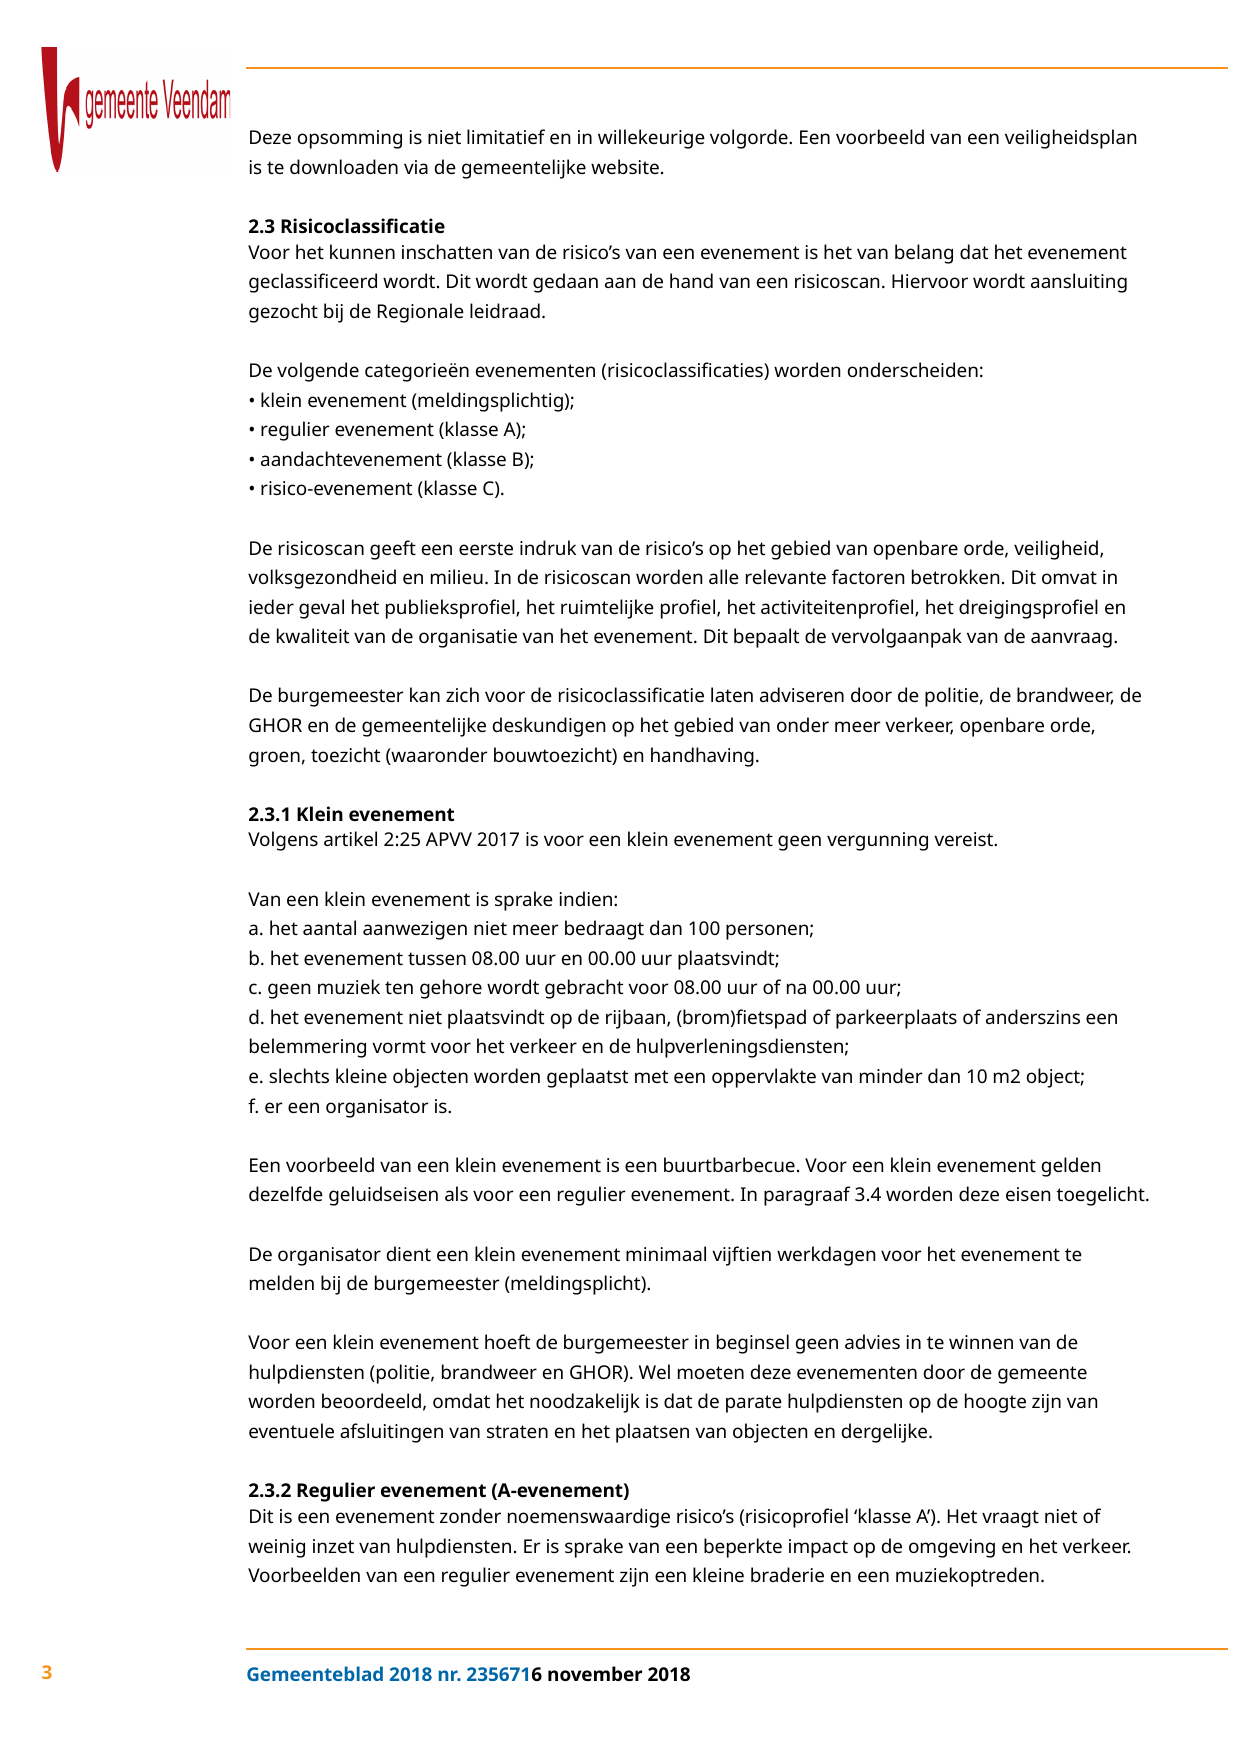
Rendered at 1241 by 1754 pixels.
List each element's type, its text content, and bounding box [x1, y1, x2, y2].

text Deze opsomming is niet limitatief en in willekeurige volgorde. Een voorbeeld van een veiligheidsplan is te downloaden via de gemeentelijke website. [248, 124, 1152, 180]
text Dit is een evenement zonder noemenswaardige risico’s (risicoprofiel ‘klasse A’). Het vraagt niet of weinig inzet van hulpdiensten. Er is sprake van een beperkte impact op de omgeving en het verkeer. Voorbeelden van een regulier evenement zijn een kleine braderie en een muziekoptreden. [248, 1503, 1152, 1588]
text c. geen muziek ten gehore wordt gebracht voor 08.00 uur of na 00.00 uur; [248, 974, 1152, 1000]
text a. het aantal aanwezigen niet meer bedraagt dan 100 personen; [248, 915, 1152, 941]
text • klein evenement (meldingsplichtig); [248, 387, 1152, 412]
text • risico-evenement (klasse C). [248, 476, 1152, 501]
text 2.3.1 Klein evenement [248, 801, 1152, 827]
text Volgens artikel 2:25 APVV 2017 is voor een klein evenement geen vergunning vereist. [248, 827, 1152, 852]
text De volgende categorieën evenementen (risicoclassificaties) worden onderscheiden: [248, 357, 1152, 383]
text f. er een organisator is. [248, 1093, 1152, 1119]
text Voor het kunnen inschatten van de risico’s van een evenement is het van belang dat het evenement geclassificeerd wordt. Dit wordt gedaan aan de hand van een risicoscan. Hiervoor wordt aansluiting gezocht bij de Regionale leidraad. [248, 239, 1152, 324]
text Een voorbeeld van een klein evenement is een buurtbarbecue. Voor een klein evenement gelden dezelfde geluidseisen als voor een regulier evenement. In paragraaf 3.4 worden deze eisen toegelicht. [248, 1152, 1152, 1207]
text d. het evenement niet plaatsvindt op de rijbaan, (brom)fietspad of parkeerplaats of anderszins een belemmering vormt voor het verkeer en de hulpverleningsdiensten; [248, 1004, 1152, 1059]
text • aandachtevenement (klasse B); [248, 446, 1152, 472]
text e. slechts kleine objecten worden geplaatst met een oppervlakte van minder dan 10 m2 object; [248, 1063, 1152, 1089]
text Van een klein evenement is sprake indien: [248, 886, 1152, 912]
text 2.3.2 Regulier evenement (A-evenement) [248, 1477, 1152, 1503]
picture [41, 47, 231, 172]
text De risicoscan geeft een eerste indruk van de risico’s op het gebied van openbare orde, veiligheid, volksgezondheid en milieu. In de risicoscan worden alle relevante factoren betrokken. Dit omvat in ieder geval het publieksprofiel, het ruimtelijke profiel, het activiteitenprofiel, het dreigingsprofiel en de kwaliteit van de organisatie van het evenement. Dit bepaalt de vervolgaanpak van de aanvraag. [248, 535, 1152, 649]
text 2.3 Risicoclassificatie [248, 213, 1152, 239]
text Voor een klein evenement hoeft de burgemeester in beginsel geen advies in te winnen van de hulpdiensten (politie, brandweer en GHOR). Wel moeten deze evenementen door de gemeente worden beoordeeld, omdat het noodzakelijk is dat de parate hulpdiensten op de hoogte zijn van eventuele afsluitingen van straten en het plaatsen van objecten en dergelijke. [248, 1329, 1152, 1444]
text De organisator dient een klein evenement minimaal vijftien werkdagen voor het evenement te melden bij de burgemeester (meldingsplicht). [248, 1241, 1152, 1296]
text b. het evenement tussen 08.00 uur en 00.00 uur plaatsvindt; [248, 945, 1152, 971]
text De burgemeester kan zich voor de risicoclassificatie laten adviseren door de politie, de brandweer, de GHOR en de gemeentelijke deskundigen op het gebied van onder meer verkeer, openbare orde, groen, toezicht (waaronder bouwtoezicht) en handhaving. [248, 683, 1152, 767]
text • regulier evenement (klasse A); [248, 416, 1152, 442]
